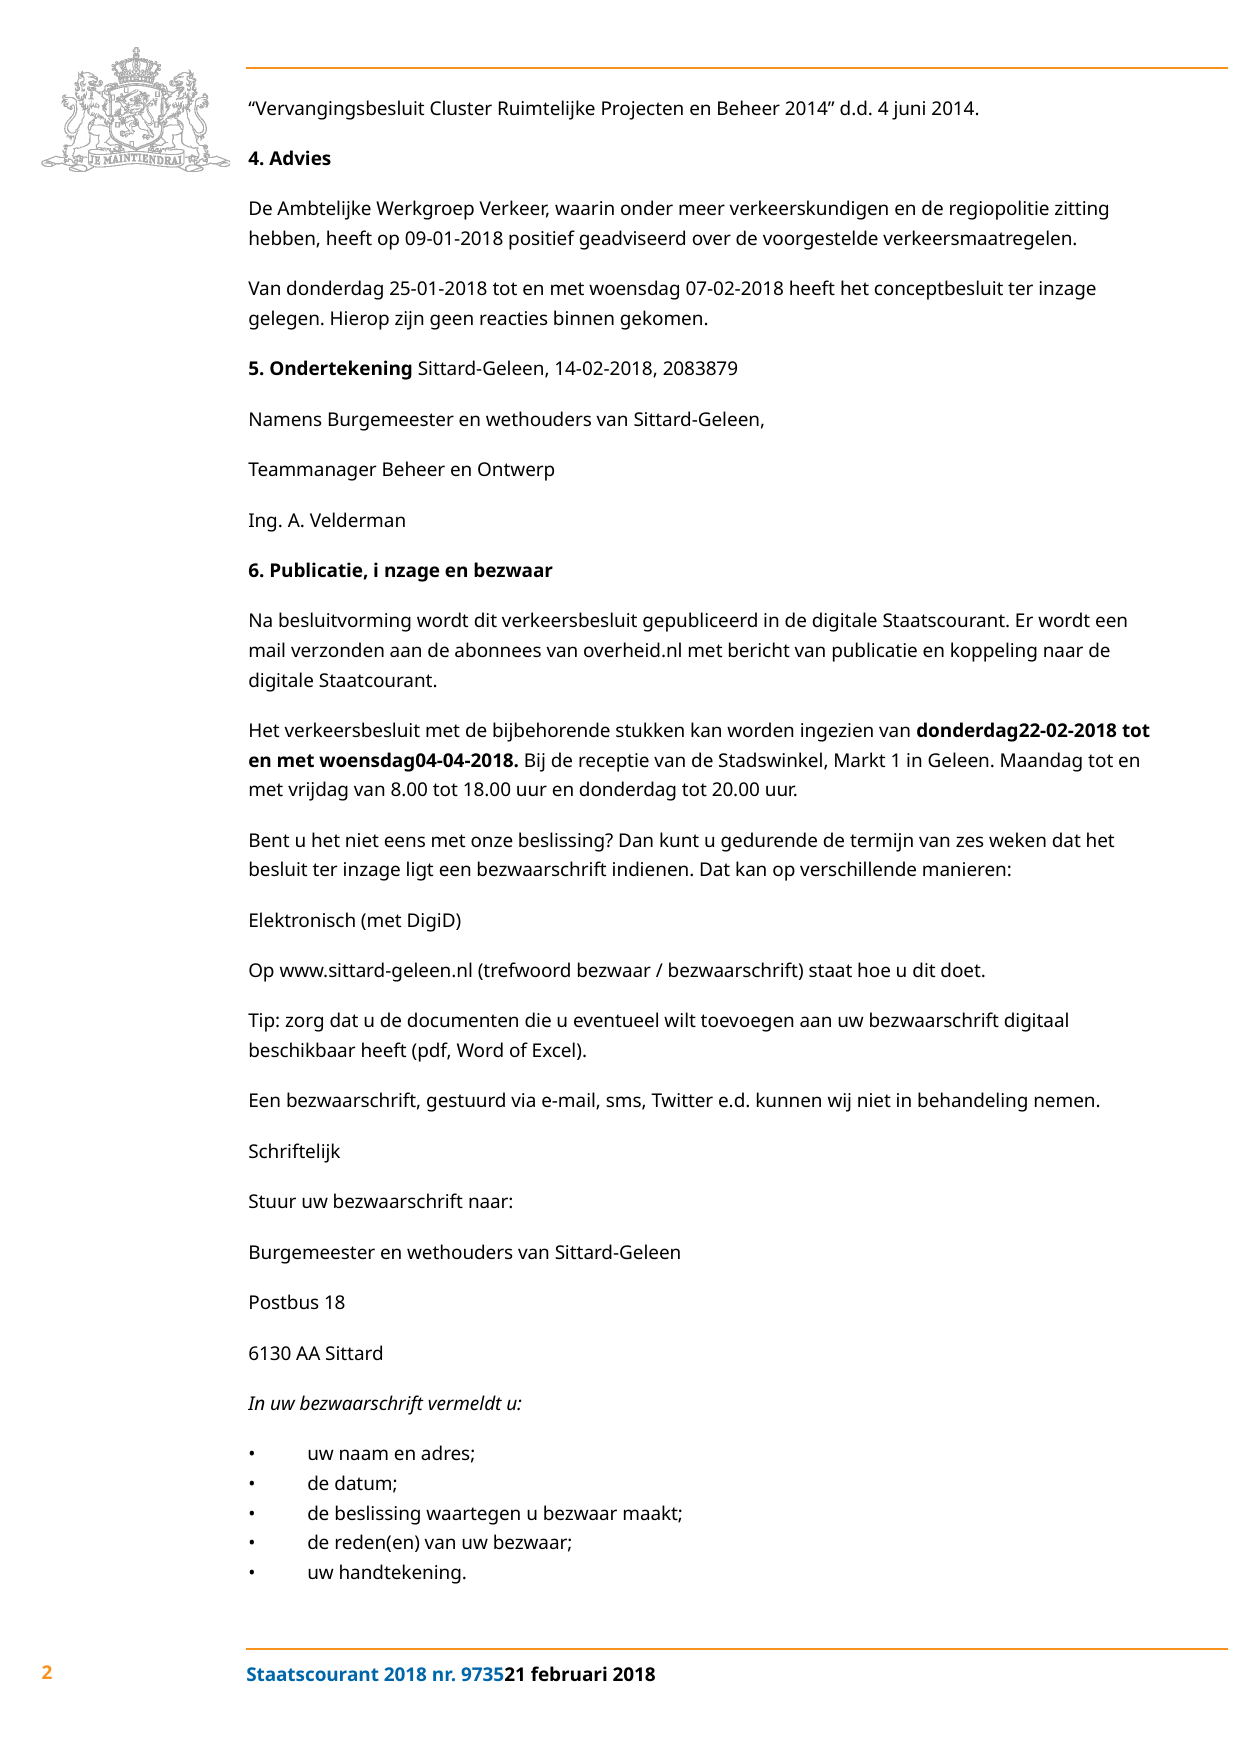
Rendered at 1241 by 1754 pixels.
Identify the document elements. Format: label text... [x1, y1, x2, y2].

text Ing. A. Velderman [248, 507, 1152, 533]
text De Ambtelijke Werkgroep Verkeer, waarin onder meer verkeerskundigen en de regiopolitie zitting hebben, heeft op 09-01-2018 positief geadviseerd over de voorgestelde verkeersmaatregelen. [248, 196, 1152, 251]
text Postbus 18 [248, 1289, 1152, 1315]
text Op www.sittard-geleen.nl (trefwoord bezwaar / bezwaarschrift) staat hoe u dit doet. [248, 957, 1152, 983]
text 5. Ondertekening Sittard-Geleen, 14-02-2018, 2083879 [248, 356, 1152, 381]
text Het verkeersbesluit met de bijbehorende stukken kan worden ingezien van donderdag22-02-2018 tot en met woensdag04-04-2018. Bij de receptie van de Stadswinkel, Markt 1 in Geleen. Maandag tot en met vrijdag van 8.00 tot 18.00 uur en donderdag tot 20.00 uur. [248, 717, 1152, 802]
text “Vervangingsbesluit Cluster Ruimtelijke Projecten en Beheer 2014” d.d. 4 juni 2014. [248, 95, 1152, 121]
text Tip: zorg dat u de documenten die u eventueel wilt toevoegen aan uw bezwaarschrift digitaal beschikbaar heeft (pdf, Word of Excel). [248, 1008, 1152, 1063]
text Teammanager Beheer en Ontwerp [248, 456, 1152, 482]
text 4. Advies [248, 145, 1152, 171]
text 6. Publicatie, i nzage en bezwaar [248, 557, 1152, 583]
text 6130 AA Sittard [248, 1340, 1152, 1366]
text Burgemeester en wethouders van Sittard-Geleen [248, 1239, 1152, 1265]
text Schriftelijk [248, 1138, 1152, 1164]
text Na besluitvorming wordt dit verkeersbesluit gepubliceerd in de digitale Staatscourant. Er wordt een mail verzonden aan de abonnees van overheid.nl met bericht van publicatie en koppeling naar de digitale Staatcourant. [248, 608, 1152, 693]
text Elektronisch (met DigiD) [248, 907, 1152, 933]
text Stuur uw bezwaarschrift naar: [248, 1188, 1152, 1214]
text Van donderdag 25-01-2018 tot en met woensdag 07-02-2018 heeft het conceptbesluit ter inzage gelegen. Hierop zijn geen reacties binnen gekomen. [248, 276, 1152, 331]
text In uw bezwaarschrift vermeldt u: [248, 1390, 1152, 1416]
list de reden(en) van uw bezwaar; [248, 1529, 1152, 1555]
list de datum; [248, 1470, 1152, 1496]
text Een bezwaarschrift, gestuurd via e-mail, sms, Twitter e.d. kunnen wij niet in behandeling nemen. [248, 1088, 1152, 1113]
list uw handtekening. [248, 1559, 1152, 1585]
list uw naam en adres; [248, 1441, 1152, 1466]
list de beslissing waartegen u bezwaar maakt; [248, 1500, 1152, 1526]
picture [41, 47, 231, 172]
text Namens Burgemeester en wethouders van Sittard-Geleen, [248, 406, 1152, 432]
text Bent u het niet eens met onze beslissing? Dan kunt u gedurende de termijn van zes weken dat het besluit ter inzage ligt een bezwaarschrift indienen. Dat kan op verschillende manieren: [248, 827, 1152, 882]
